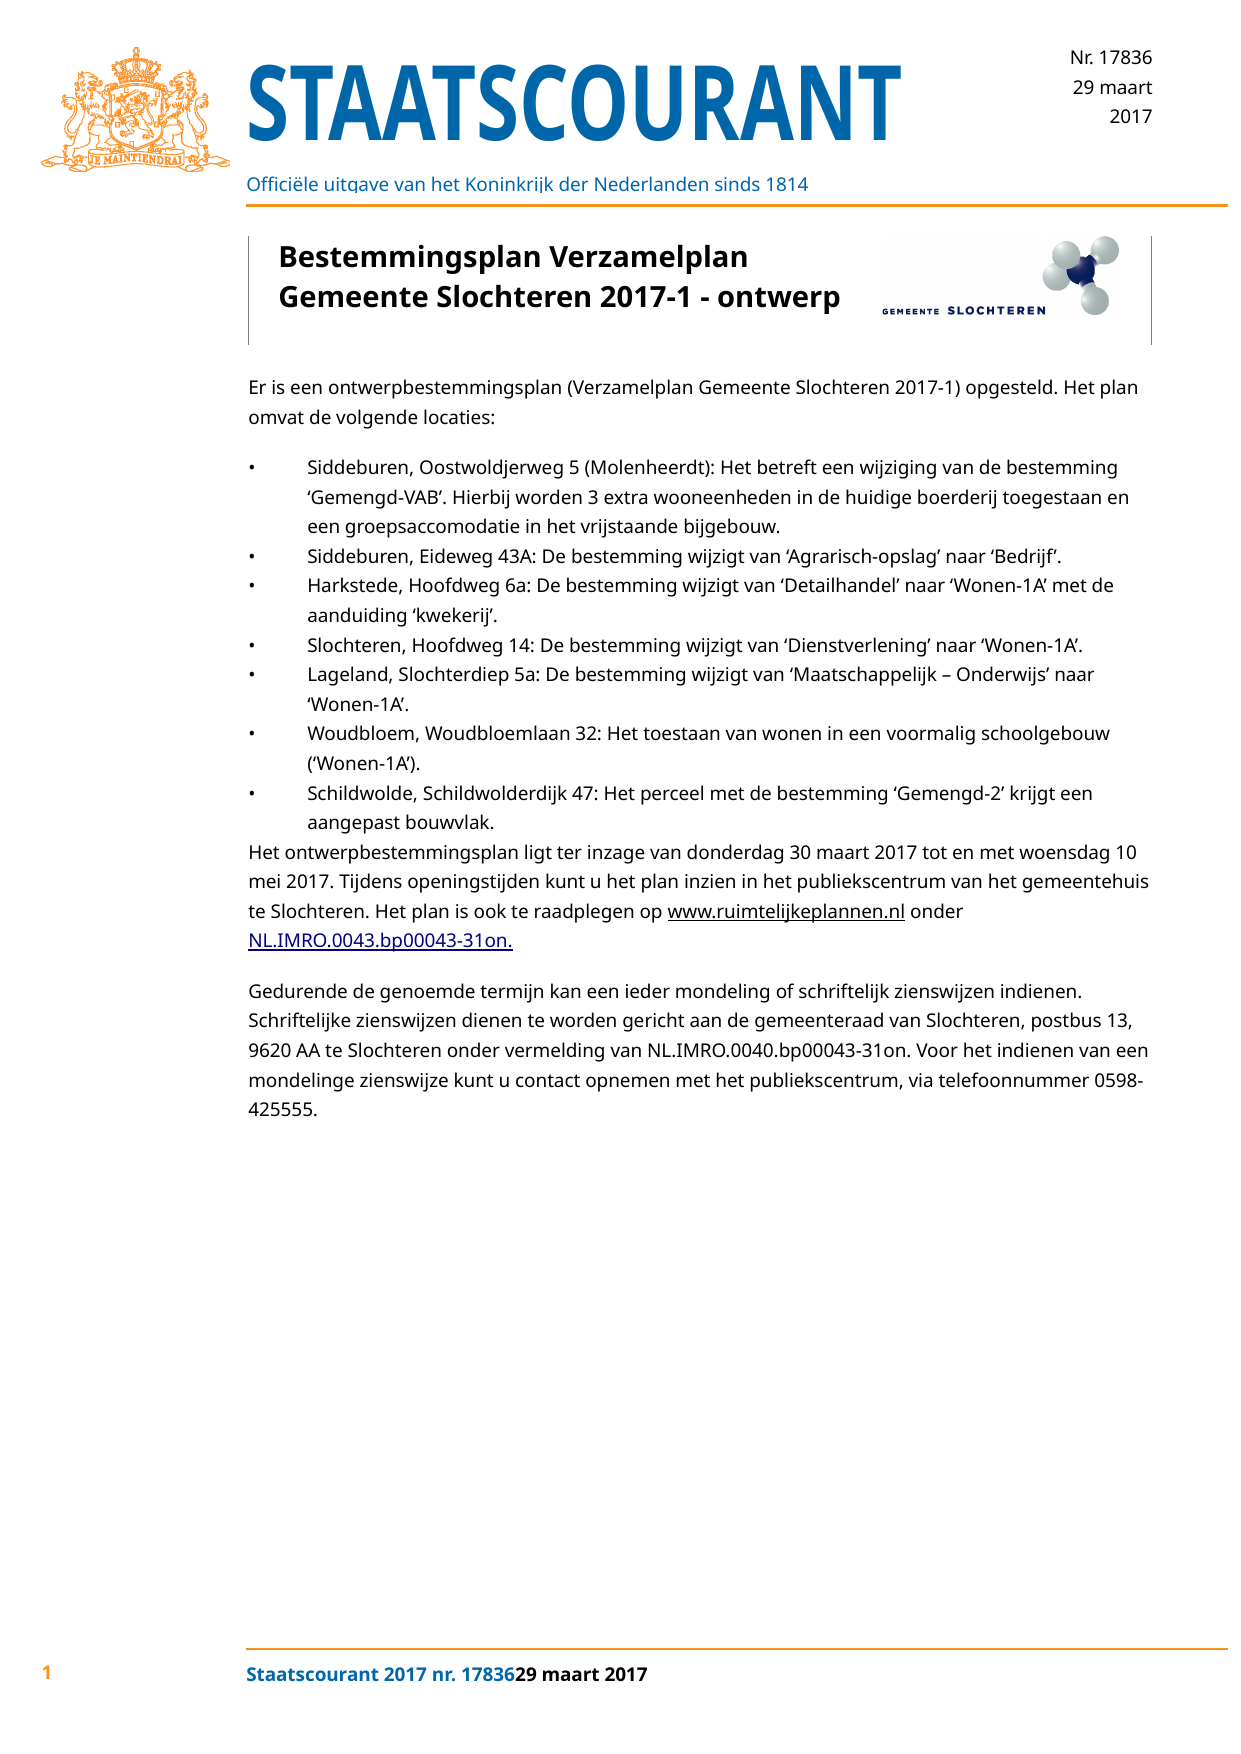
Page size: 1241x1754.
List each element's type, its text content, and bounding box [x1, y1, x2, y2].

list Harkstede, Hoofdweg 6a: De bestemming wijzigt van ‘Detailhandel’ naar ‘Wonen-1A’ met de aanduiding ‘kwekerij’. [248, 573, 1152, 628]
table_header [850, 236, 1151, 345]
text Er is een ontwerpbestemmingsplan (Verzamelplan Gemeente Slochteren 2017-1) opgesteld. Het plan omvat de volgende locaties: [248, 374, 1152, 429]
list Woudbloem, Woudbloemlaan 32: Het toestaan van wonen in een voormalig schoolgebouw (‘Wonen-1A’). [248, 721, 1152, 776]
text Het ontwerpbestemmingsplan ligt ter inzage van donderdag 30 maart 2017 tot en met woensdag 10 mei 2017. Tijdens openingstijden kunt u het plan inzien in het publiekscentrum van het gemeentehuis te Slochteren. Het plan is ook te raadplegen op www.ruimtelijkeplannen.nl onder NL.IMRO.0043.bp00043-31on. [248, 839, 1152, 953]
picture [882, 236, 1119, 315]
table_header Bestemmingsplan Verzamelplan Gemeente Slochteren 2017-1 - ontwerp [249, 236, 850, 345]
list Siddeburen, Eideweg 43A: De bestemming wijzigt van ‘Agrarisch-opslag’ naar ‘Bedrijf’. [248, 543, 1152, 569]
picture [41, 47, 231, 172]
list Slochteren, Hoofdweg 14: De bestemming wijzigt van ‘Dienstverlening’ naar ‘Wonen-1A’. [248, 632, 1152, 657]
list Schildwolde, Schildwolderdijk 47: Het perceel met de bestemming ‘Gemengd-2’ krijgt een aangepast bouwvlak. [248, 780, 1152, 835]
list Siddeburen, Oostwoldjerweg 5 (Molenheerdt): Het betreft een wijziging van de bestemming ‘Gemengd-VAB’. Hierbij worden 3 extra wooneenheden in de huidige boerderij toegestaan en een groepsaccomodatie in het vrijstaande bijgebouw. [248, 454, 1152, 539]
list Lageland, Slochterdiep 5a: De bestemming wijzigt van ‘Maatschappelijk – Onderwijs’ naar ‘Wonen-1A’. [248, 661, 1152, 717]
text Gedurende de genoemde termijn kan een ieder mondeling of schriftelijk zienswijzen indienen. Schriftelijke zienswijzen dienen te worden gericht aan de gemeenteraad van Slochteren, postbus 13, 9620 AA te Slochteren onder vermelding van NL.IMRO.0040.bp00043-31on. Voor het indienen van een mondelinge zienswijze kunt u contact opnemen met het publiekscentrum, via telefoonnummer 0598-425555. [248, 978, 1152, 1122]
